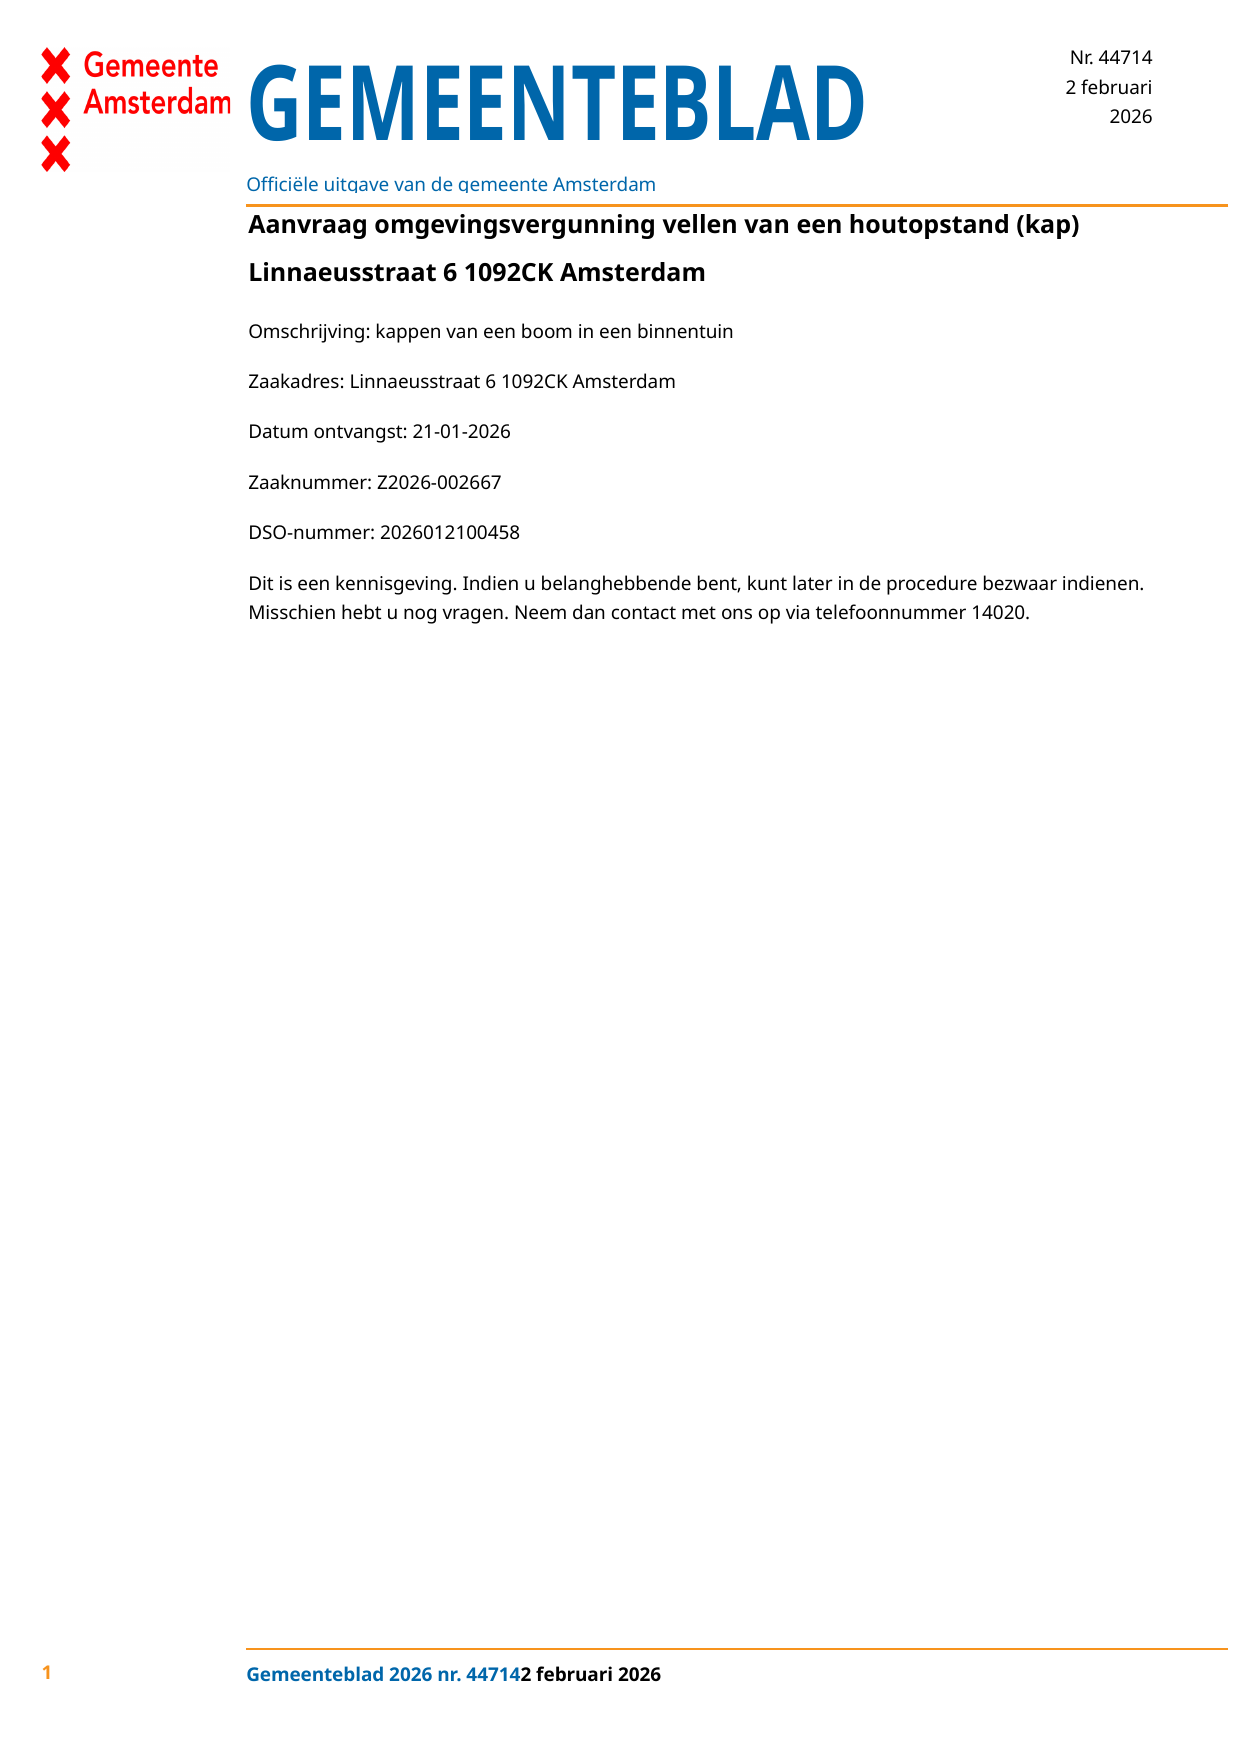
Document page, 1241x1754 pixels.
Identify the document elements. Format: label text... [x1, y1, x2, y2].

picture [41, 47, 231, 172]
text Dit is een kennisgeving. Indien u belanghebbende bent, kunt later in de procedure bezwaar indienen. Misschien hebt u nog vragen. Neem dan contact met ons op via telefoonnummer 14020. [248, 570, 1152, 625]
text Aanvraag omgevingsvergunning vellen van een houtopstand (kap) Linnaeusstraat 6 1092CK Amsterdam [248, 207, 1152, 288]
text Omschrijving: kappen van een boom in een binnentuin [248, 318, 1152, 344]
text DSO-nummer: 2026012100458 [248, 519, 1152, 545]
text Zaaknummer: Z2026-002667 [248, 469, 1152, 495]
text Zaakadres: Linnaeusstraat 6 1092CK Amsterdam [248, 368, 1152, 394]
text Datum ontvangst: 21-01-2026 [248, 419, 1152, 444]
